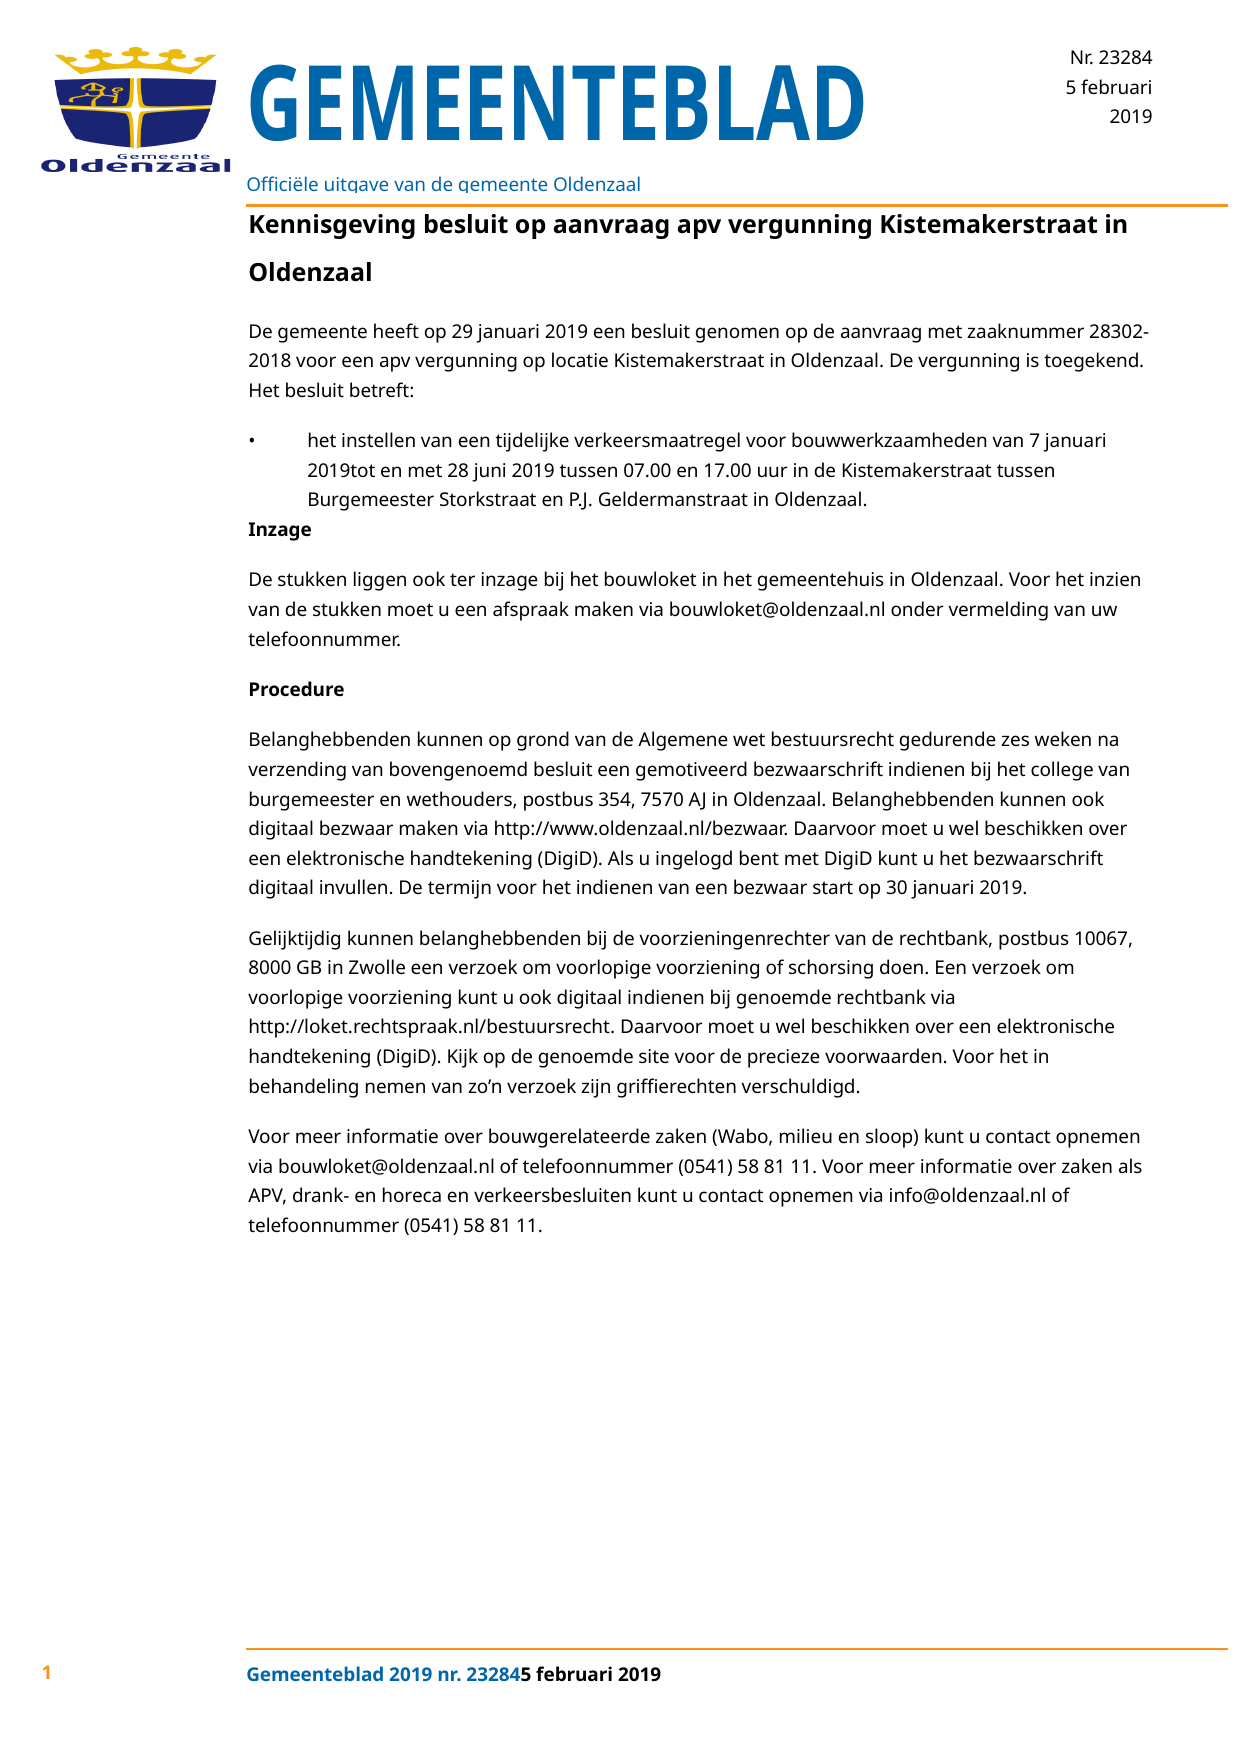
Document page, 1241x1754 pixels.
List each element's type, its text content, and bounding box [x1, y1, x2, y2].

text De gemeente heeft op 29 januari 2019 een besluit genomen op de aanvraag met zaaknummer 28302-2018 voor een apv vergunning op locatie Kistemakerstraat in Oldenzaal. De vergunning is toegekend. Het besluit betreft: [248, 318, 1152, 403]
text Inzage [248, 516, 1152, 542]
text De stukken liggen ook ter inzage bij het bouwloket in het gemeentehuis in Oldenzaal. Voor het inzien van de stukken moet u een afspraak maken via bouwloket@oldenzaal.nl onder vermelding van uw telefoonnummer. [248, 567, 1152, 652]
text Voor meer informatie over bouwgerelateerde zaken (Wabo, milieu en sloop) kunt u contact opnemen via bouwloket@oldenzaal.nl of telefoonnummer (0541) 58 81 11. Voor meer informatie over zaken als APV, drank- en horeca en verkeersbesluiten kunt u contact opnemen via info@oldenzaal.nl of telefoonnummer (0541) 58 81 11. [248, 1123, 1152, 1238]
text Belanghebbenden kunnen op grond van de Algemene wet bestuursrecht gedurende zes weken na verzending van bovengenoemd besluit een gemotiveerd bezwaarschrift indienen bij het college van burgemeester en wethouders, postbus 354, 7570 AJ in Oldenzaal. Belanghebbenden kunnen ook digitaal bezwaar maken via http://www.oldenzaal.nl/bezwaar. Daarvoor moet u wel beschikken over een elektronische handtekening (DigiD). Als u ingelogd bent met DigiD kunt u het bezwaarschrift digitaal invullen. De termijn voor het indienen van een bezwaar start op 30 januari 2019. [248, 727, 1152, 900]
list het instellen van een tijdelijke verkeersmaatregel voor bouwwerkzaamheden van 7 januari 2019tot en met 28 juni 2019 tussen 07.00 en 17.00 uur in de Kistemakerstraat tussen Burgemeester Storkstraat en P.J. Geldermanstraat in Oldenzaal. [248, 427, 1152, 512]
text Kennisgeving besluit op aanvraag apv vergunning Kistemakerstraat in Oldenzaal [248, 207, 1152, 288]
picture [41, 47, 231, 172]
text Procedure [248, 676, 1152, 702]
text Gelijktijdig kunnen belanghebbenden bij de voorzieningenrechter van de rechtbank, postbus 10067, 8000 GB in Zwolle een verzoek om voorlopige voorziening of schorsing doen. Een verzoek om voorlopige voorziening kunt u ook digitaal indienen bij genoemde rechtbank via http://loket.rechtspraak.nl/bestuursrecht. Daarvoor moet u wel beschikken over een elektronische handtekening (DigiD). Kijk op de genoemde site voor de precieze voorwaarden. Voor het in behandeling nemen van zo’n verzoek zijn griffierechten verschuldigd. [248, 925, 1152, 1099]
